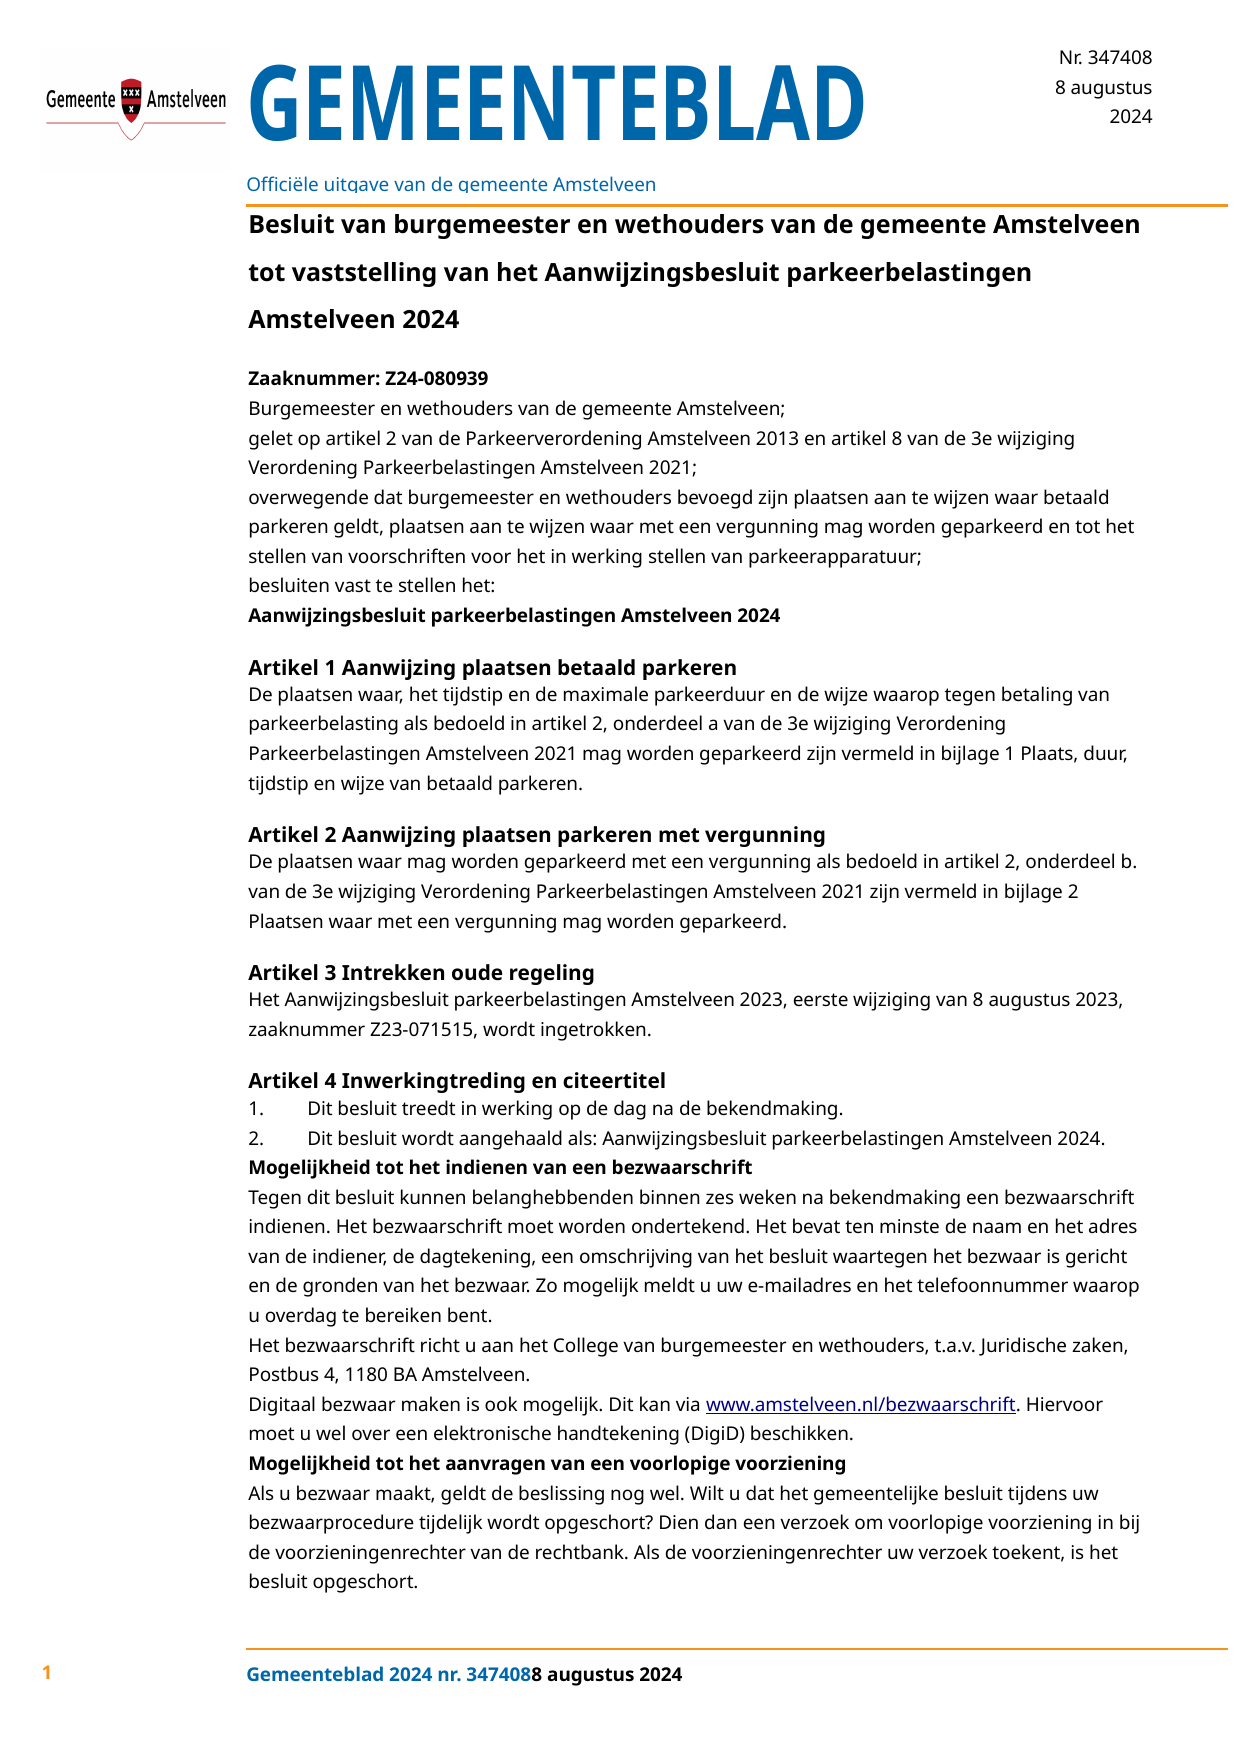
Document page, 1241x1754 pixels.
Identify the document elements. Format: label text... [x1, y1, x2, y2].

list Dit besluit treedt in werking op de dag na de bekendmaking. [248, 1095, 1152, 1121]
text Burgemeester en wethouders van de gemeente Amstelveen; [248, 395, 1152, 421]
text Artikel 2 Aanwijzing plaatsen parkeren met vergunning [248, 820, 1152, 849]
text Zaaknummer: Z24-080939 [248, 366, 1152, 391]
text Mogelijkheid tot het aanvragen van een voorlopige voorziening [248, 1450, 1152, 1476]
list Dit besluit wordt aangehaald als: Aanwijzingsbesluit parkeerbelastingen Amstelveen 2024. [248, 1125, 1152, 1150]
text Het Aanwijzingsbesluit parkeerbelastingen Amstelveen 2023, eerste wijziging van 8 augustus 2023, zaaknummer Z23-071515, wordt ingetrokken. [248, 987, 1152, 1042]
picture [41, 47, 231, 172]
text De plaatsen waar mag worden geparkeerd met een vergunning als bedoeld in artikel 2, onderdeel b. van de 3e wijziging Verordening Parkeerbelastingen Amstelveen 2021 zijn vermeld in bijlage 2 Plaatsen waar met een vergunning mag worden geparkeerd. [248, 849, 1152, 933]
text overwegende dat burgemeester en wethouders bevoegd zijn plaatsen aan te wijzen waar betaald parkeren geldt, plaatsen aan te wijzen waar met een vergunning mag worden geparkeerd en tot het stellen van voorschriften voor het in werking stellen van parkeerapparatuur; [248, 484, 1152, 569]
text Tegen dit besluit kunnen belanghebbenden binnen zes weken na bekendmaking een bezwaarschrift indienen. Het bezwaarschrift moet worden ondertekend. Het bevat ten minste de naam en het adres van de indiener, de dagtekening, een omschrijving van het besluit waartegen het bezwaar is gericht en de gronden van het bezwaar. Zo mogelijk meldt u uw e-mailadres en het telefoonnummer waarop u overdag te bereiken bent. [248, 1184, 1152, 1328]
text Besluit van burgemeester en wethouders van de gemeente Amstelveen tot vaststelling van het Aanwijzingsbesluit parkeerbelastingen Amstelveen 2024 [248, 207, 1152, 336]
text Mogelijkheid tot het indienen van een bezwaarschrift [248, 1154, 1152, 1180]
text Aanwijzingsbesluit parkeerbelastingen Amstelveen 2024 [248, 602, 1152, 628]
text Digitaal bezwaar maken is ook mogelijk. Dit kan via www.amstelveen.nl/bezwaarschrift. Hiervoor moet u wel over een elektronische handtekening (DigiD) beschikken. [248, 1391, 1152, 1446]
text Artikel 3 Intrekken oude regeling [248, 958, 1152, 987]
text Het bezwaarschrift richt u aan het College van burgemeester en wethouders, t.a.v. Juridische zaken, Postbus 4, 1180 BA Amstelveen. [248, 1332, 1152, 1387]
text Als u bezwaar maakt, geldt de beslissing nog wel. Wilt u dat het gemeentelijke besluit tijdens uw bezwaarprocedure tijdelijk wordt opgeschort? Dien dan een verzoek om voorlopige voorziening in bij de voorzieningenrechter van de rechtbank. Als de voorzieningenrechter uw verzoek toekent, is het besluit opgeschort. [248, 1480, 1152, 1594]
text Artikel 4 Inwerkingtreding en citeertitel [248, 1067, 1152, 1095]
text besluiten vast te stellen het: [248, 573, 1152, 598]
text gelet op artikel 2 van de Parkeerverordening Amstelveen 2013 en artikel 8 van de 3e wijziging Verordening Parkeerbelastingen Amstelveen 2021; [248, 425, 1152, 480]
text De plaatsen waar, het tijdstip en de maximale parkeerduur en de wijze waarop tegen betaling van parkeerbelasting als bedoeld in artikel 2, onderdeel a van de 3e wijziging Verordening Parkeerbelastingen Amstelveen 2021 mag worden geparkeerd zijn vermeld in bijlage 1 Plaats, duur, tijdstip en wijze van betaald parkeren. [248, 681, 1152, 796]
text Artikel 1 Aanwijzing plaatsen betaald parkeren [248, 653, 1152, 681]
